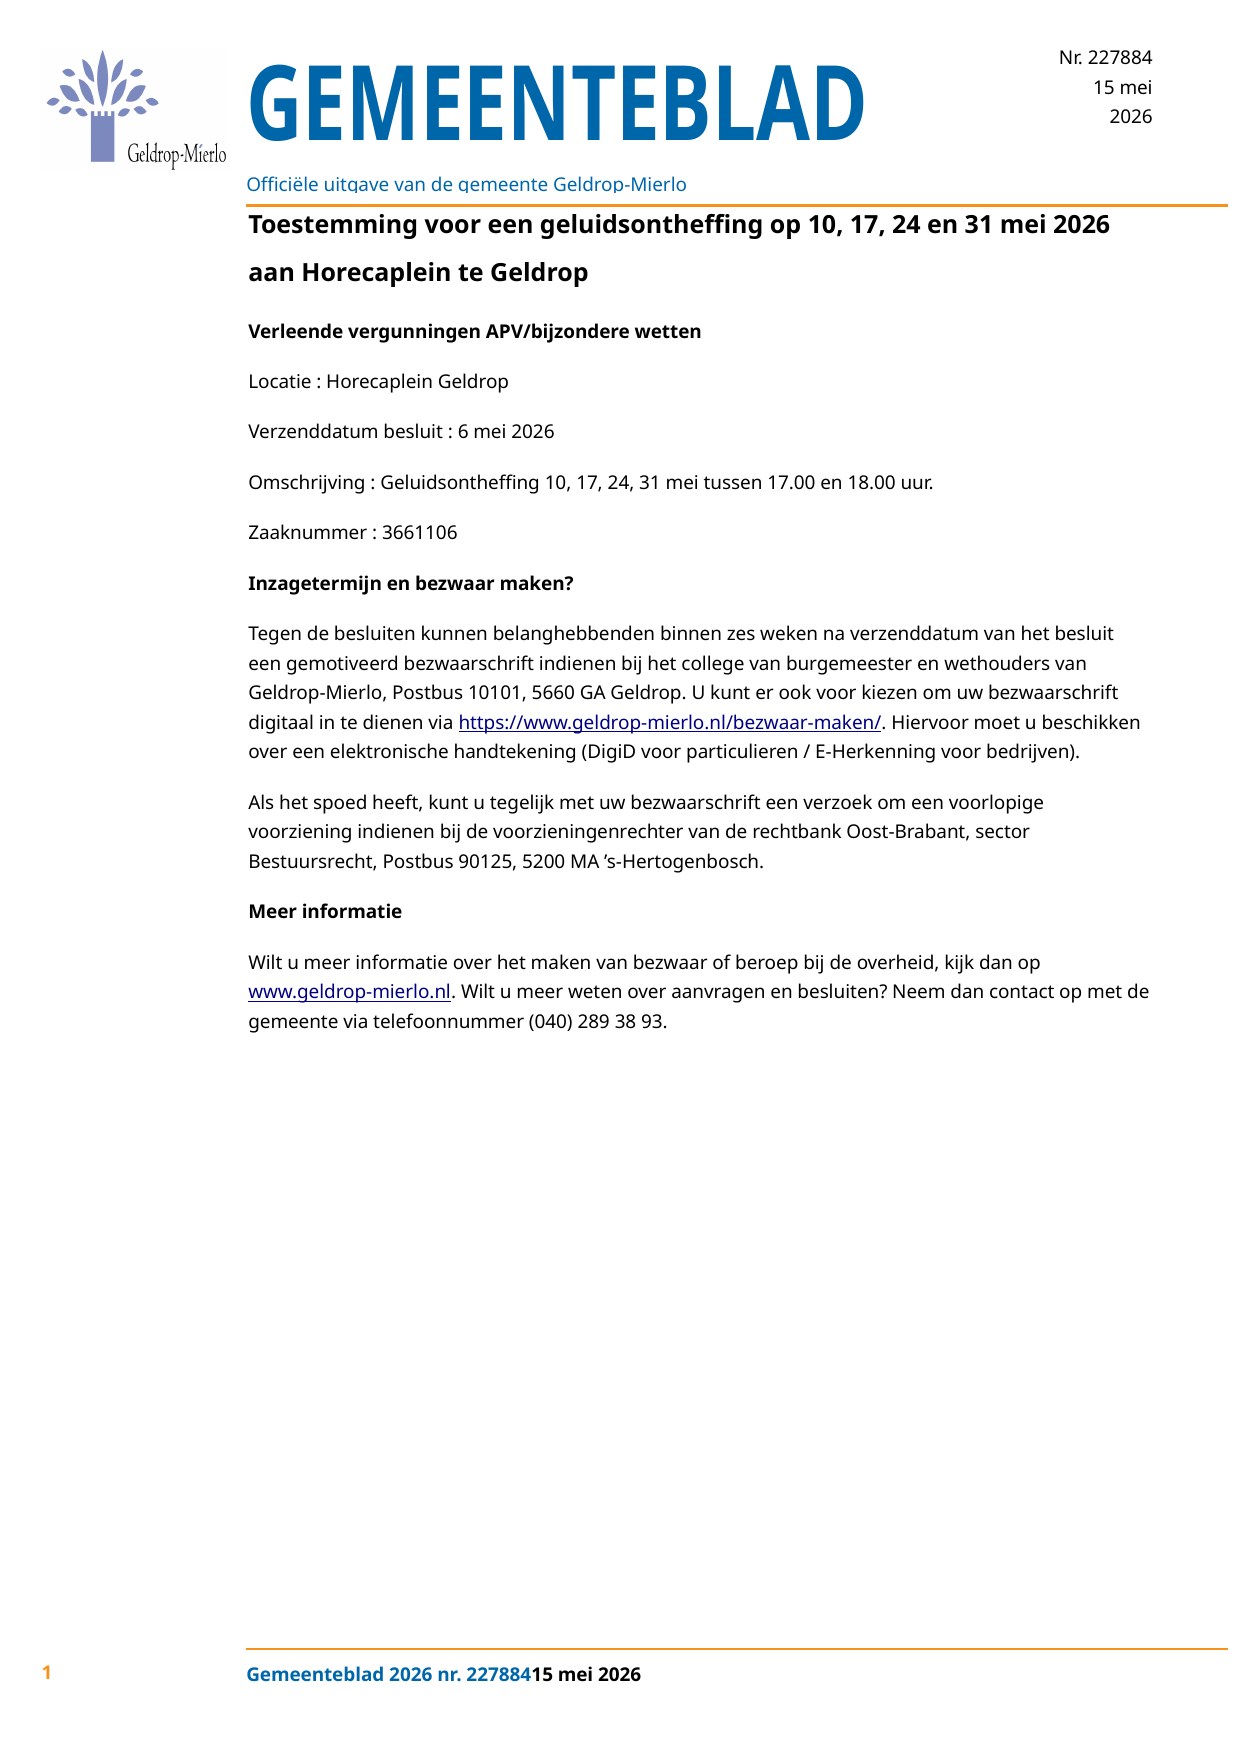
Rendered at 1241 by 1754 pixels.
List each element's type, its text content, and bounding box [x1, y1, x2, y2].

text Inzagetermijn en bezwaar maken? [248, 570, 1152, 596]
text Wilt u meer informatie over het maken van bezwaar of beroep bij de overheid, kijk dan op www.geldrop-mierlo.nl. Wilt u meer weten over aanvragen en besluiten? Neem dan contact op met de gemeente via telefoonnummer (040) 289 38 93. [248, 949, 1152, 1034]
text Meer informatie [248, 899, 1152, 924]
text Als het spoed heeft, kunt u tegelijk met uw bezwaarschrift een verzoek om een voorlopige voorziening indienen bij de voorzieningenrechter van de rechtbank Oost-Brabant, sector Bestuursrecht, Postbus 90125, 5200 MA ’s-Hertogenbosch. [248, 789, 1152, 874]
text Verleende vergunningen APV/bijzondere wetten [248, 318, 1152, 344]
text Zaaknummer : 3661106 [248, 519, 1152, 545]
text Omschrijving : Geluidsontheffing 10, 17, 24, 31 mei tussen 17.00 en 18.00 uur. [248, 469, 1152, 495]
text Locatie : Horecaplein Geldrop [248, 368, 1152, 394]
text Verzenddatum besluit : 6 mei 2026 [248, 419, 1152, 444]
text Toestemming voor een geluidsontheffing op 10, 17, 24 en 31 mei 2026 aan Horecaplein te Geldrop [248, 207, 1152, 288]
text Tegen de besluiten kunnen belanghebbenden binnen zes weken na verzenddatum van het besluit een gemotiveerd bezwaarschrift indienen bij het college van burgemeester en wethouders van Geldrop-Mierlo, Postbus 10101, 5660 GA Geldrop. U kunt er ook voor kiezen om uw bezwaarschrift digitaal in te dienen via https://www.geldrop-mierlo.nl/bezwaar-maken/. Hiervoor moet u beschikken over een elektronische handtekening (DigiD voor particulieren / E-Herkenning voor bedrijven). [248, 620, 1152, 764]
picture [41, 47, 231, 172]
